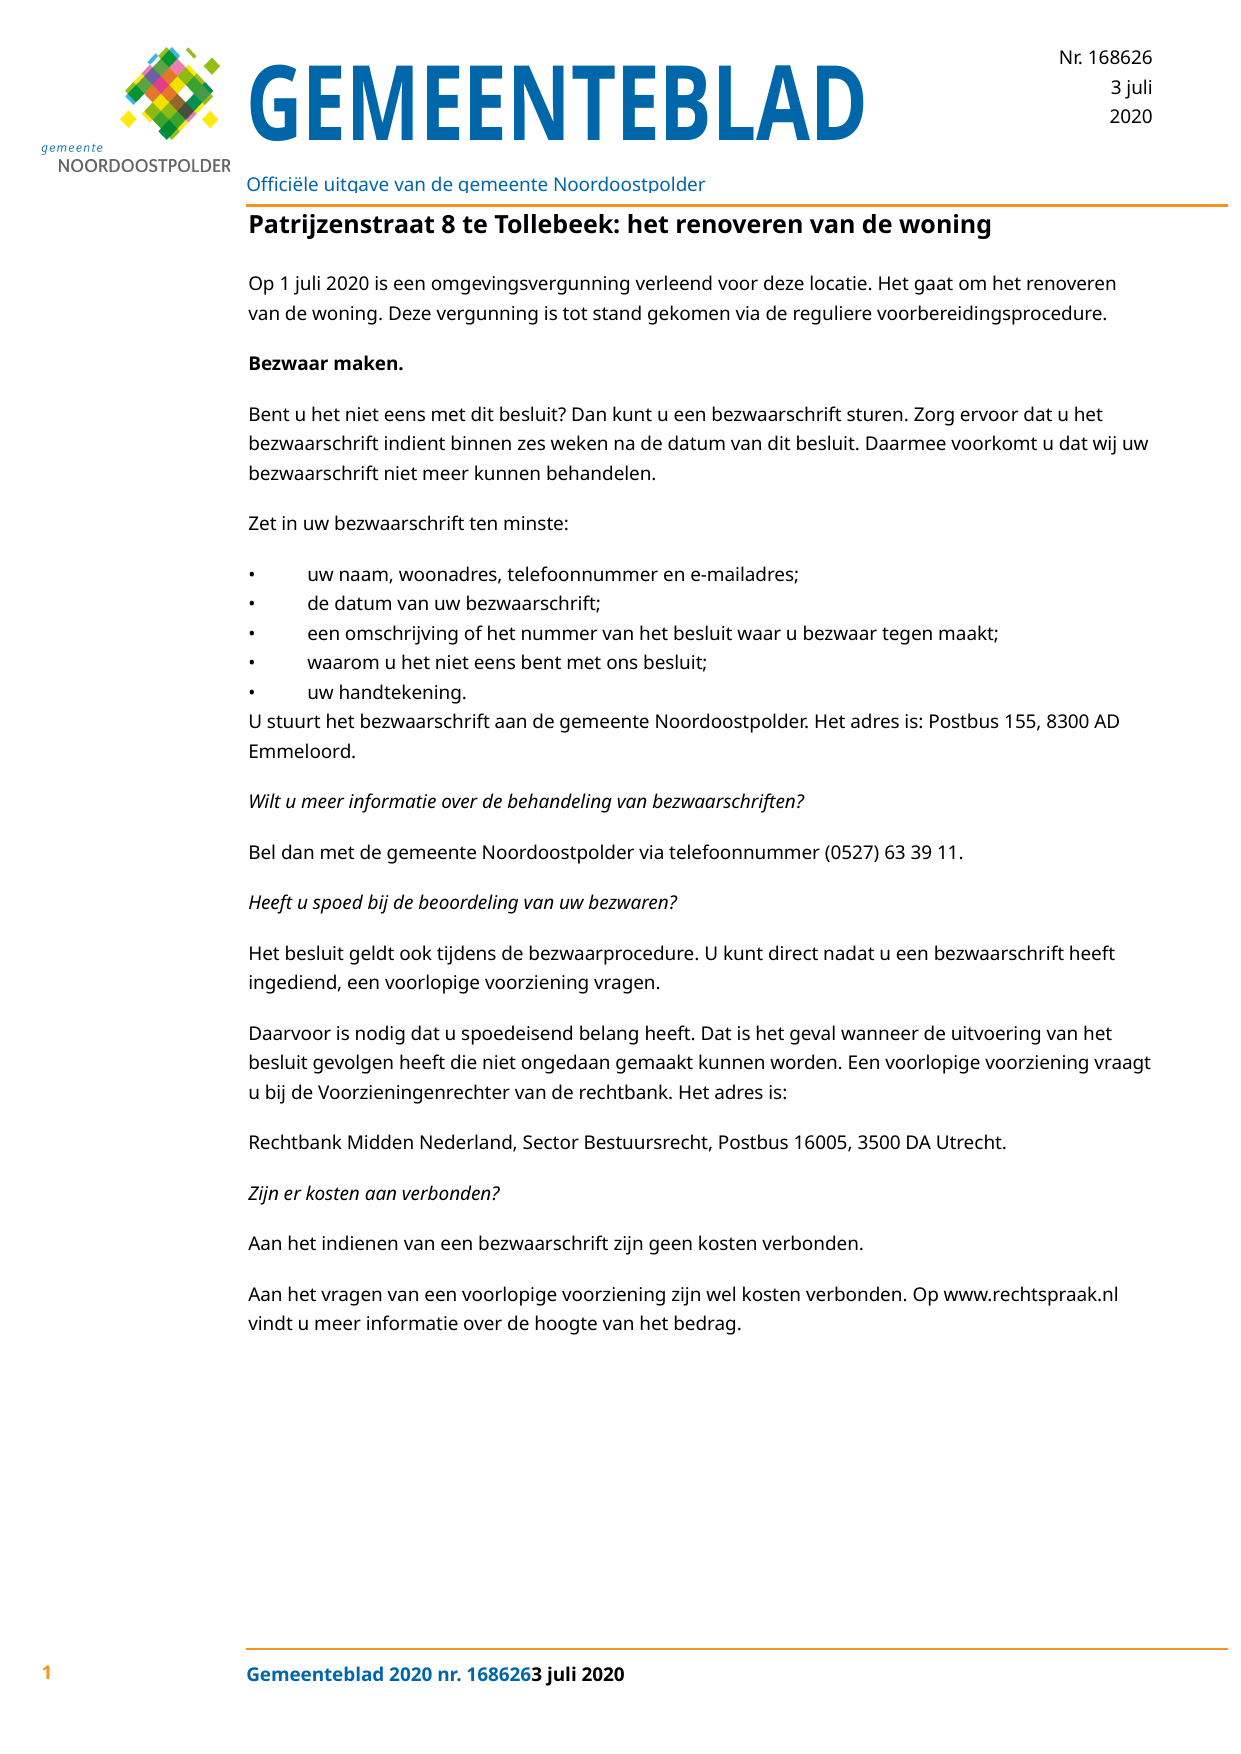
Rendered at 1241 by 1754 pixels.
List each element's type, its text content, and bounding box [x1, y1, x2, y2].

text Op 1 juli 2020 is een omgevingsvergunning verleend voor deze locatie. Het gaat om het renoveren van de woning. Deze vergunning is tot stand gekomen via de reguliere voorbereidingsprocedure. [248, 270, 1152, 326]
list de datum van uw bezwaarschrift; [248, 590, 1152, 616]
text Bel dan met de gemeente Noordoostpolder via telefoonnummer (0527) 63 39 11. [248, 839, 1152, 865]
text Patrijzenstraat 8 te Tollebeek: het renoveren van de woning [248, 207, 1152, 241]
text Bezwaar maken. [248, 350, 1152, 376]
text Rechtbank Midden Nederland, Sector Bestuursrecht, Postbus 16005, 3500 DA Utrecht. [248, 1129, 1152, 1155]
text Daarvoor is nodig dat u spoedeisend belang heeft. Dat is het geval wanneer de uitvoering van het besluit gevolgen heeft die niet ongedaan gemaakt kunnen worden. Een voorlopige voorziening vraagt u bij de Voorzieningenrechter van de rechtbank. Het adres is: [248, 1020, 1152, 1105]
text Zet in uw bezwaarschrift ten minste: [248, 510, 1152, 536]
text Bent u het niet eens met dit besluit? Dan kunt u een bezwaarschrift sturen. Zorg ervoor dat u het bezwaarschrift indient binnen zes weken na de datum van dit besluit. Daarmee voorkomt u dat wij uw bezwaarschrift niet meer kunnen behandelen. [248, 401, 1152, 486]
text Heeft u spoed bij de beoordeling van uw bezwaren? [248, 889, 1152, 915]
text Aan het indienen van een bezwaarschrift zijn geen kosten verbonden. [248, 1230, 1152, 1256]
list waarom u het niet eens bent met ons besluit; [248, 649, 1152, 675]
list uw naam, woonadres, telefoonnummer en e-mailadres; [248, 561, 1152, 586]
list een omschrijving of het nummer van het besluit waar u bezwaar tegen maakt; [248, 620, 1152, 646]
text Het besluit geldt ook tijdens de bezwaarprocedure. U kunt direct nadat u een bezwaarschrift heeft ingediend, een voorlopige voorziening vragen. [248, 940, 1152, 995]
text U stuurt het bezwaarschrift aan de gemeente Noordoostpolder. Het adres is: Postbus 155, 8300 AD Emmeloord. [248, 709, 1152, 764]
list uw handtekening. [248, 679, 1152, 705]
picture [41, 47, 231, 172]
text Aan het vragen van een voorlopige voorziening zijn wel kosten verbonden. Op www.rechtspraak.nl vindt u meer informatie over de hoogte van het bedrag. [248, 1281, 1152, 1336]
text Zijn er kosten aan verbonden? [248, 1180, 1152, 1206]
text Wilt u meer informatie over de behandeling van bezwaarschriften? [248, 789, 1152, 814]
